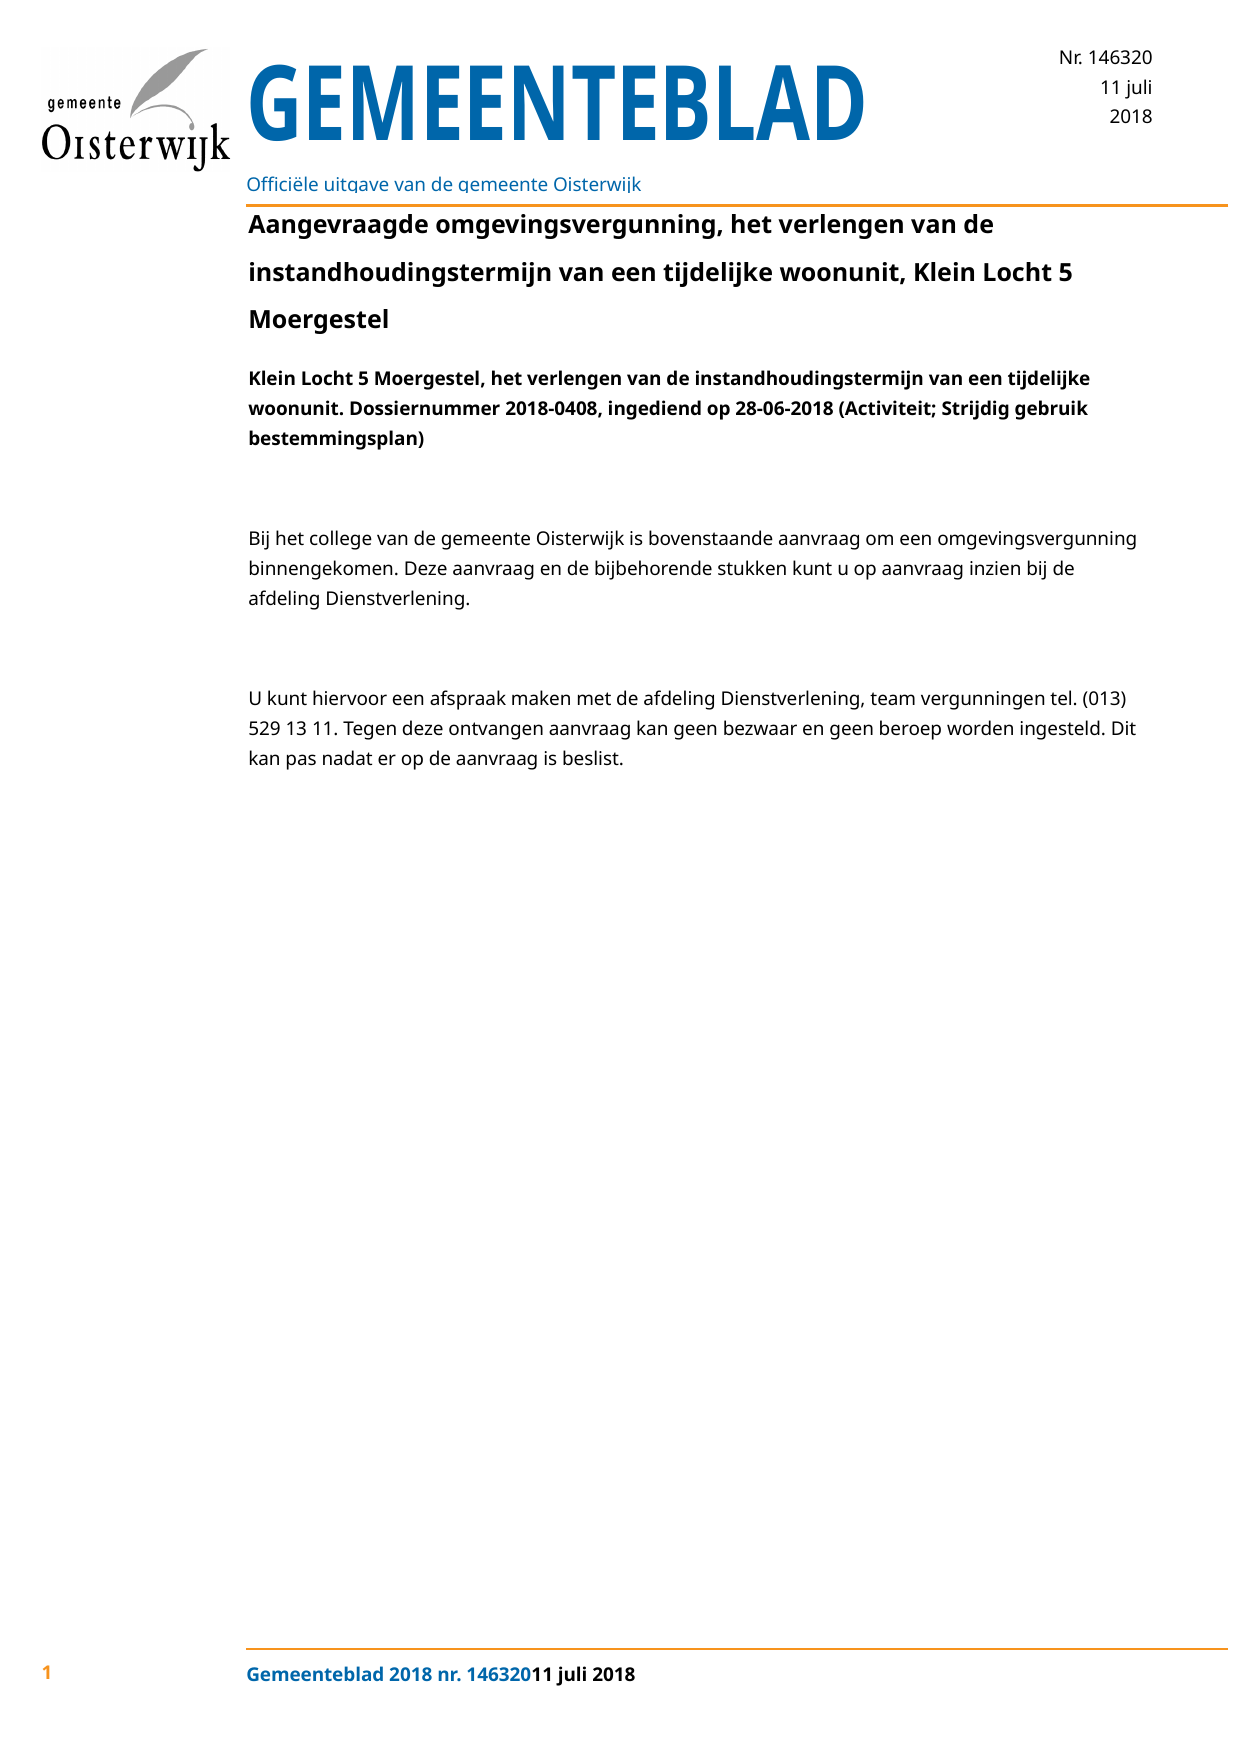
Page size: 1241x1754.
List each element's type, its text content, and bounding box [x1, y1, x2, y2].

text U kunt hiervoor een afspraak maken met de afdeling Dienstverlening, team vergunningen tel. (013) 529 13 11. Tegen deze ontvangen aanvraag kan geen bezwaar en geen beroep worden ingesteld. Dit kan pas nadat er op de aanvraag is beslist. [248, 686, 1152, 770]
text Klein Locht 5 Moergestel, het verlengen van de instandhoudingstermijn van een tijdelijke woonunit. Dossiernummer 2018-0408, ingediend op 28-06-2018 (Activiteit; Strijdig gebruik bestemmingsplan) [248, 366, 1152, 450]
picture [41, 47, 231, 172]
text Bij het college van de gemeente Oisterwijk is bovenstaande aanvraag om een omgevingsvergunning binnengekomen. Deze aanvraag en de bijbehorende stukken kunt u op aanvraag inzien bij de afdeling Dienstverlening. [248, 526, 1152, 610]
text Aangevraagde omgevingsvergunning, het verlengen van de instandhoudingstermijn van een tijdelijke woonunit, Klein Locht 5 Moergestel [248, 207, 1152, 336]
